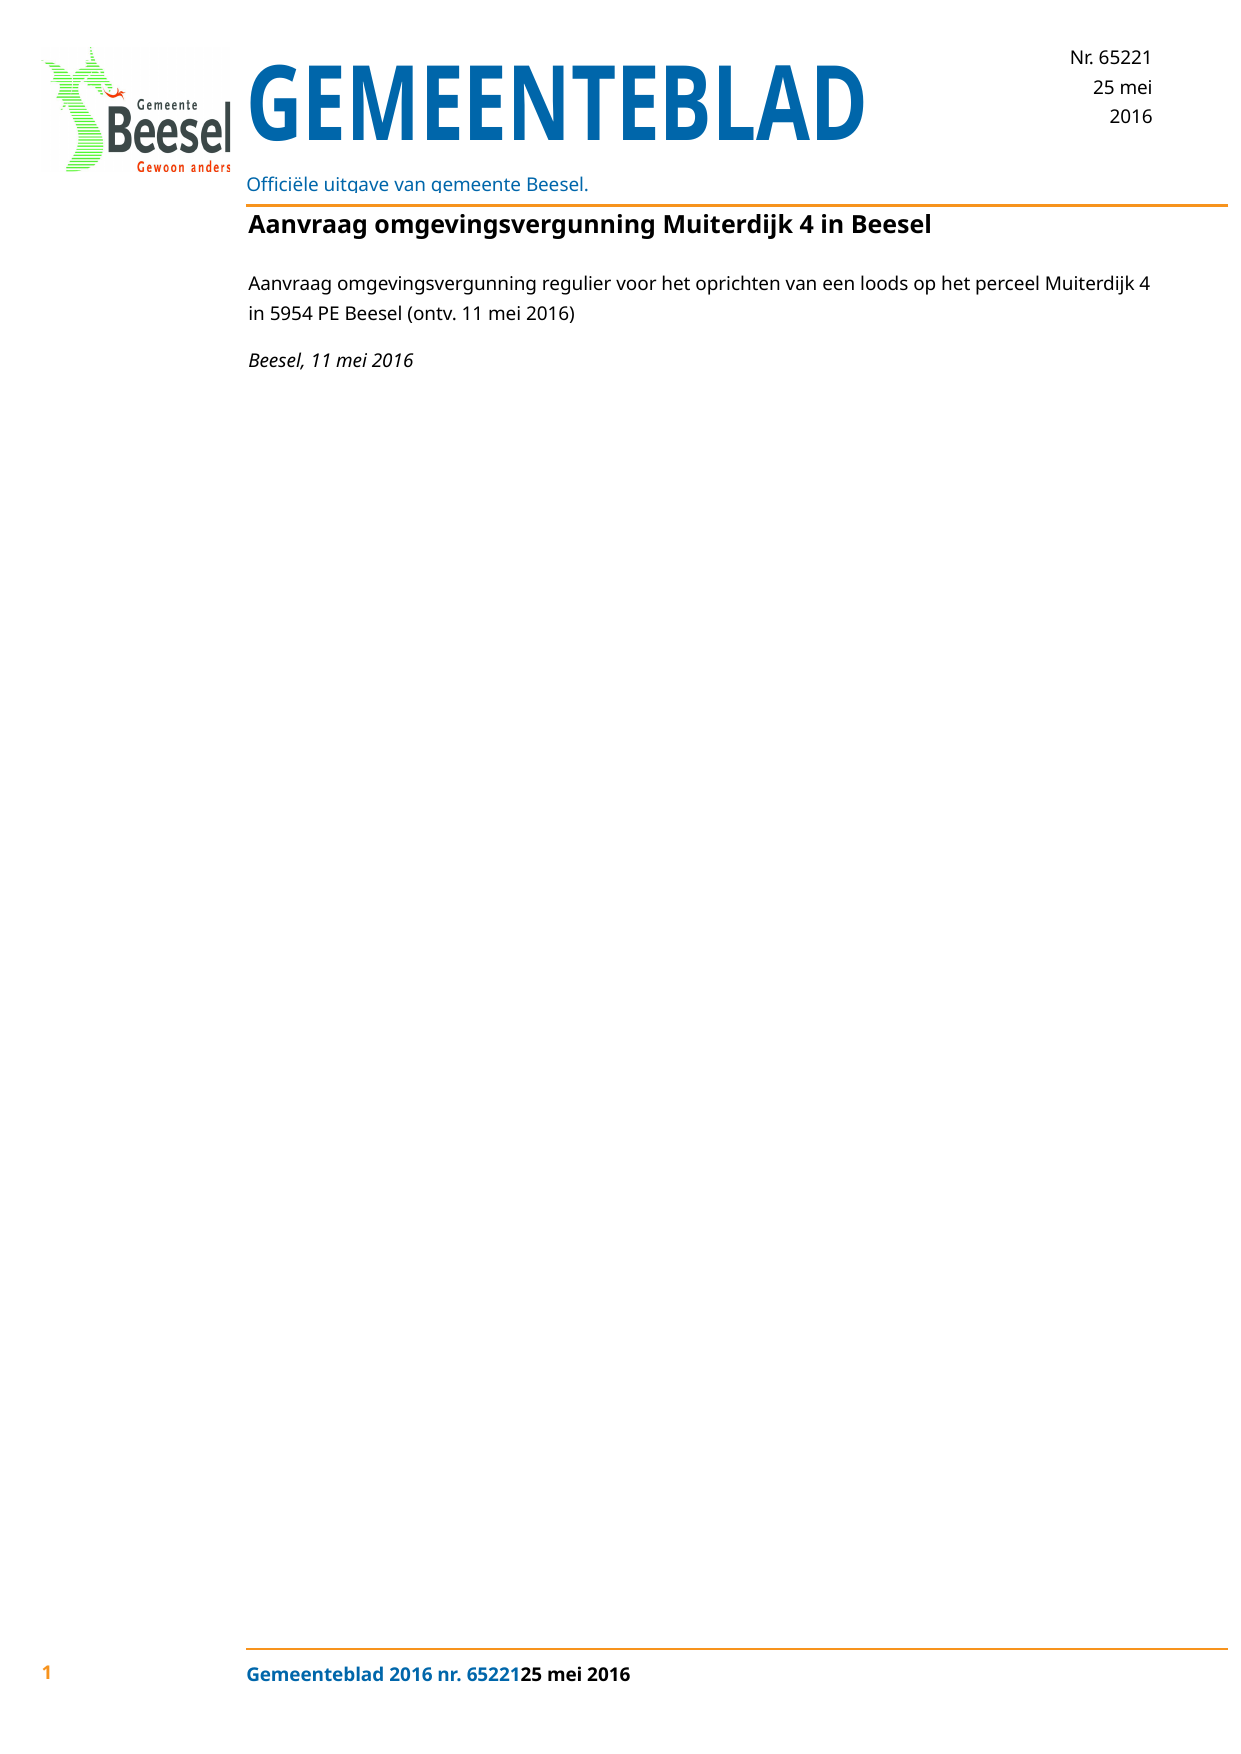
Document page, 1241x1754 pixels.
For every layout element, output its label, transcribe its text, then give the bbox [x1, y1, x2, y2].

picture [41, 47, 231, 172]
text Beesel, 11 mei 2016 [248, 348, 1152, 373]
text Aanvraag omgevingsvergunning regulier voor het oprichten van een loods op het perceel Muiterdijk 4 in 5954 PE Beesel (ontv. 11 mei 2016) [248, 270, 1152, 326]
text Aanvraag omgevingsvergunning Muiterdijk 4 in Beesel [248, 207, 1152, 241]
